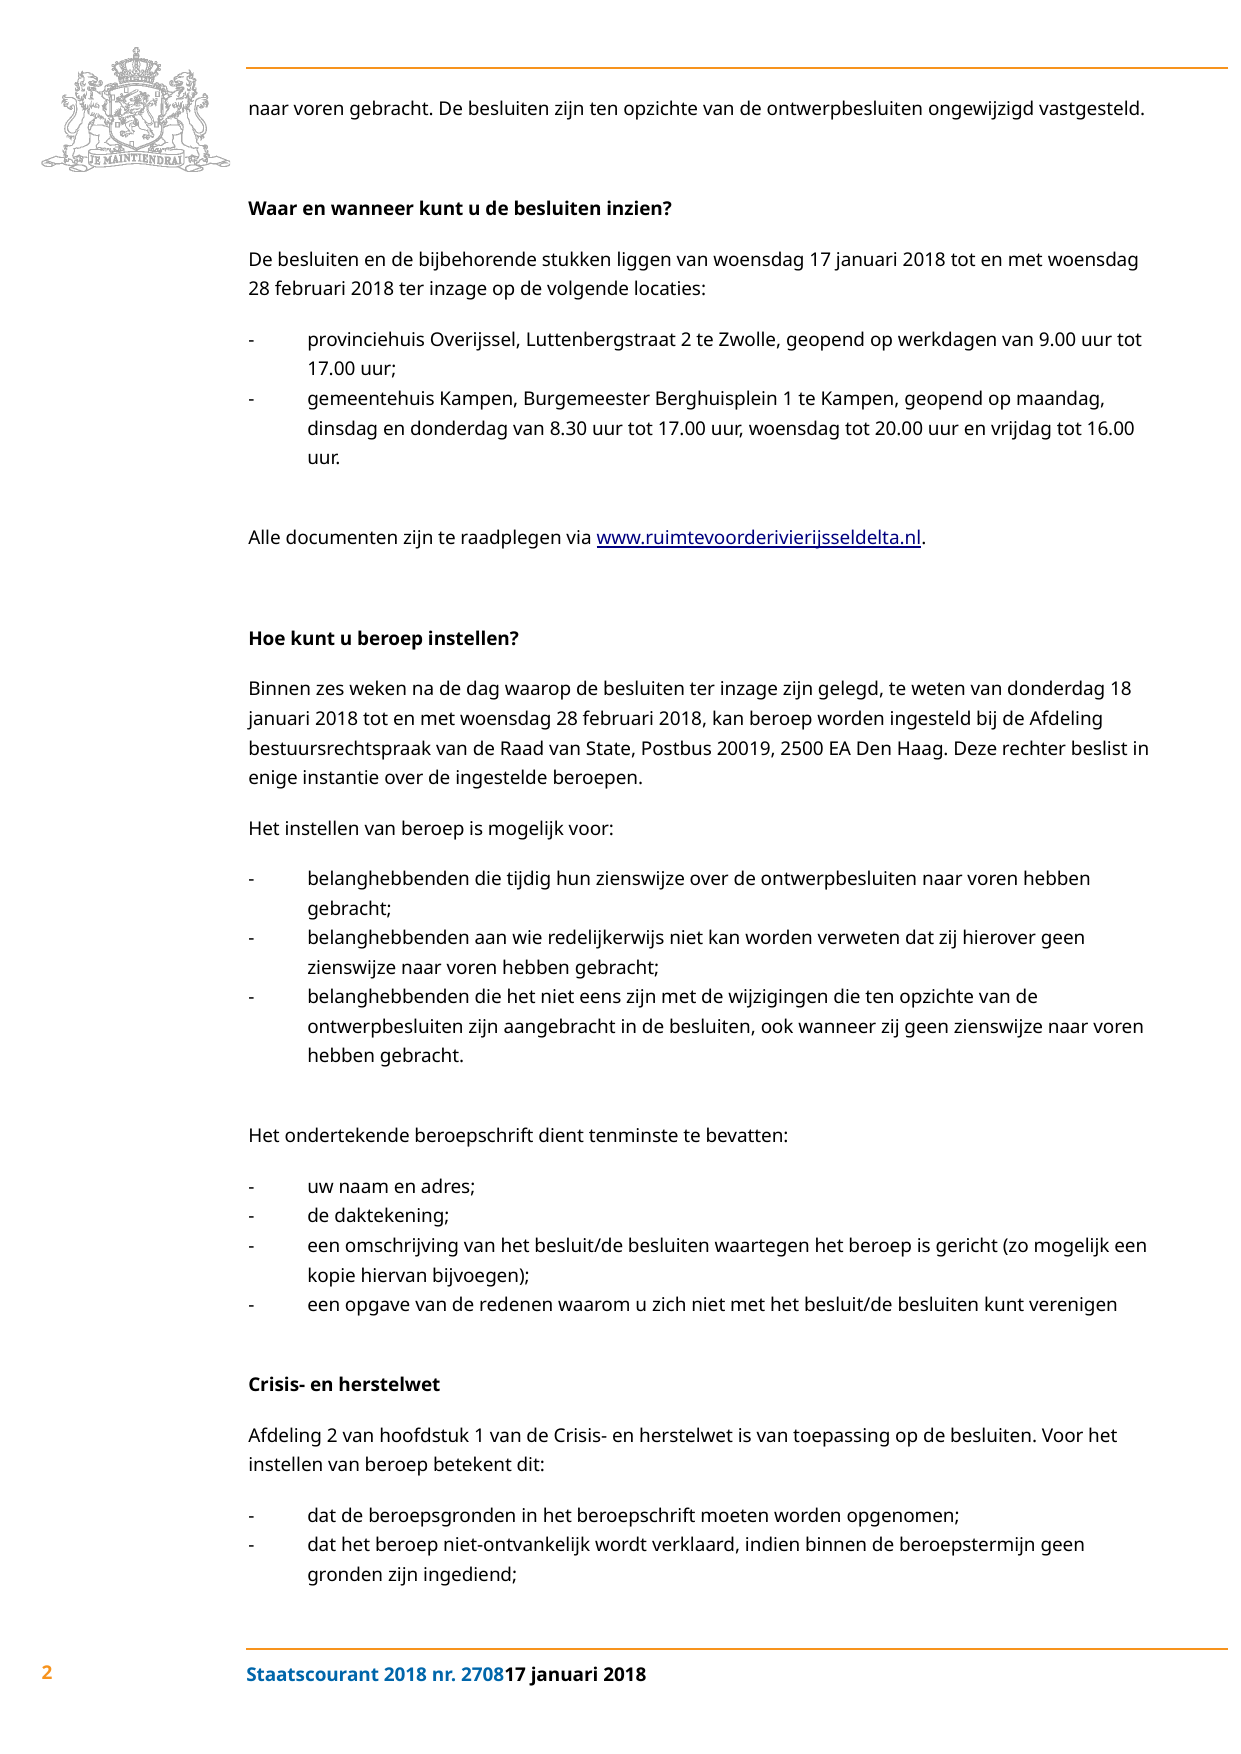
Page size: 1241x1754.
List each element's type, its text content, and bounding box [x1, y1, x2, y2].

list gemeentehuis Kampen, Burgemeester Berghuisplein 1 te Kampen, geopend op maandag, dinsdag en donderdag van 8.30 uur tot 17.00 uur, woensdag tot 20.00 uur en vrijdag tot 16.00 uur. [248, 385, 1152, 470]
list belanghebbenden die het niet eens zijn met de wijzigingen die ten opzichte van de ontwerpbesluiten zijn aangebracht in de besluiten, ook wanneer zij geen zienswijze naar voren hebben gebracht. [248, 983, 1152, 1068]
list de daktekening; [248, 1203, 1152, 1228]
text Binnen zes weken na de dag waarop de besluiten ter inzage zijn gelegd, te weten van donderdag 18 januari 2018 tot en met woensdag 28 februari 2018, kan beroep worden ingesteld bij de Afdeling bestuursrechtspraak van de Raad van State, Postbus 20019, 2500 EA Den Haag. Deze rechter beslist in enige instantie over de ingestelde beroepen. [248, 676, 1152, 790]
text Crisis- en herstelwet [248, 1371, 1152, 1397]
list een omschrijving van het besluit/de besluiten waartegen het beroep is gericht (zo mogelijk een kopie hiervan bijvoegen); [248, 1232, 1152, 1288]
text Het instellen van beroep is mogelijk voor: [248, 815, 1152, 841]
list dat de beroepsgronden in het beroepschrift moeten worden opgenomen; [248, 1502, 1152, 1528]
picture [41, 47, 231, 172]
list uw naam en adres; [248, 1173, 1152, 1199]
text De besluiten en de bijbehorende stukken liggen van woensdag 17 januari 2018 tot en met woensdag 28 februari 2018 ter inzage op de volgende locaties: [248, 246, 1152, 301]
text Waar en wanneer kunt u de besluiten inzien? [248, 196, 1152, 221]
list dat het beroep niet-ontvankelijk wordt verklaard, indien binnen de beroepstermijn geen gronden zijn ingediend; [248, 1531, 1152, 1587]
list belanghebbenden die tijdig hun zienswijze over de ontwerpbesluiten naar voren hebben gebracht; [248, 865, 1152, 921]
text naar voren gebracht. De besluiten zijn ten opzichte van de ontwerpbesluiten ongewijzigd vastgesteld. [248, 95, 1152, 121]
text Het ondertekende beroepschrift dient tenminste te bevatten: [248, 1123, 1152, 1148]
text Afdeling 2 van hoofdstuk 1 van de Crisis- en herstelwet is van toepassing op de besluiten. Voor het instellen van beroep betekent dit: [248, 1422, 1152, 1477]
text Hoe kunt u beroep instellen? [248, 625, 1152, 651]
list belanghebbenden aan wie redelijkerwijs niet kan worden verweten dat zij hierover geen zienswijze naar voren hebben gebracht; [248, 924, 1152, 980]
list provinciehuis Overijssel, Luttenbergstraat 2 te Zwolle, geopend op werkdagen van 9.00 uur tot 17.00 uur; [248, 326, 1152, 381]
text Alle documenten zijn te raadplegen via www.ruimtevoorderivierijsseldelta.nl. [248, 524, 1152, 550]
list een opgave van de redenen waarom u zich niet met het besluit/de besluiten kunt verenigen [248, 1291, 1152, 1317]
